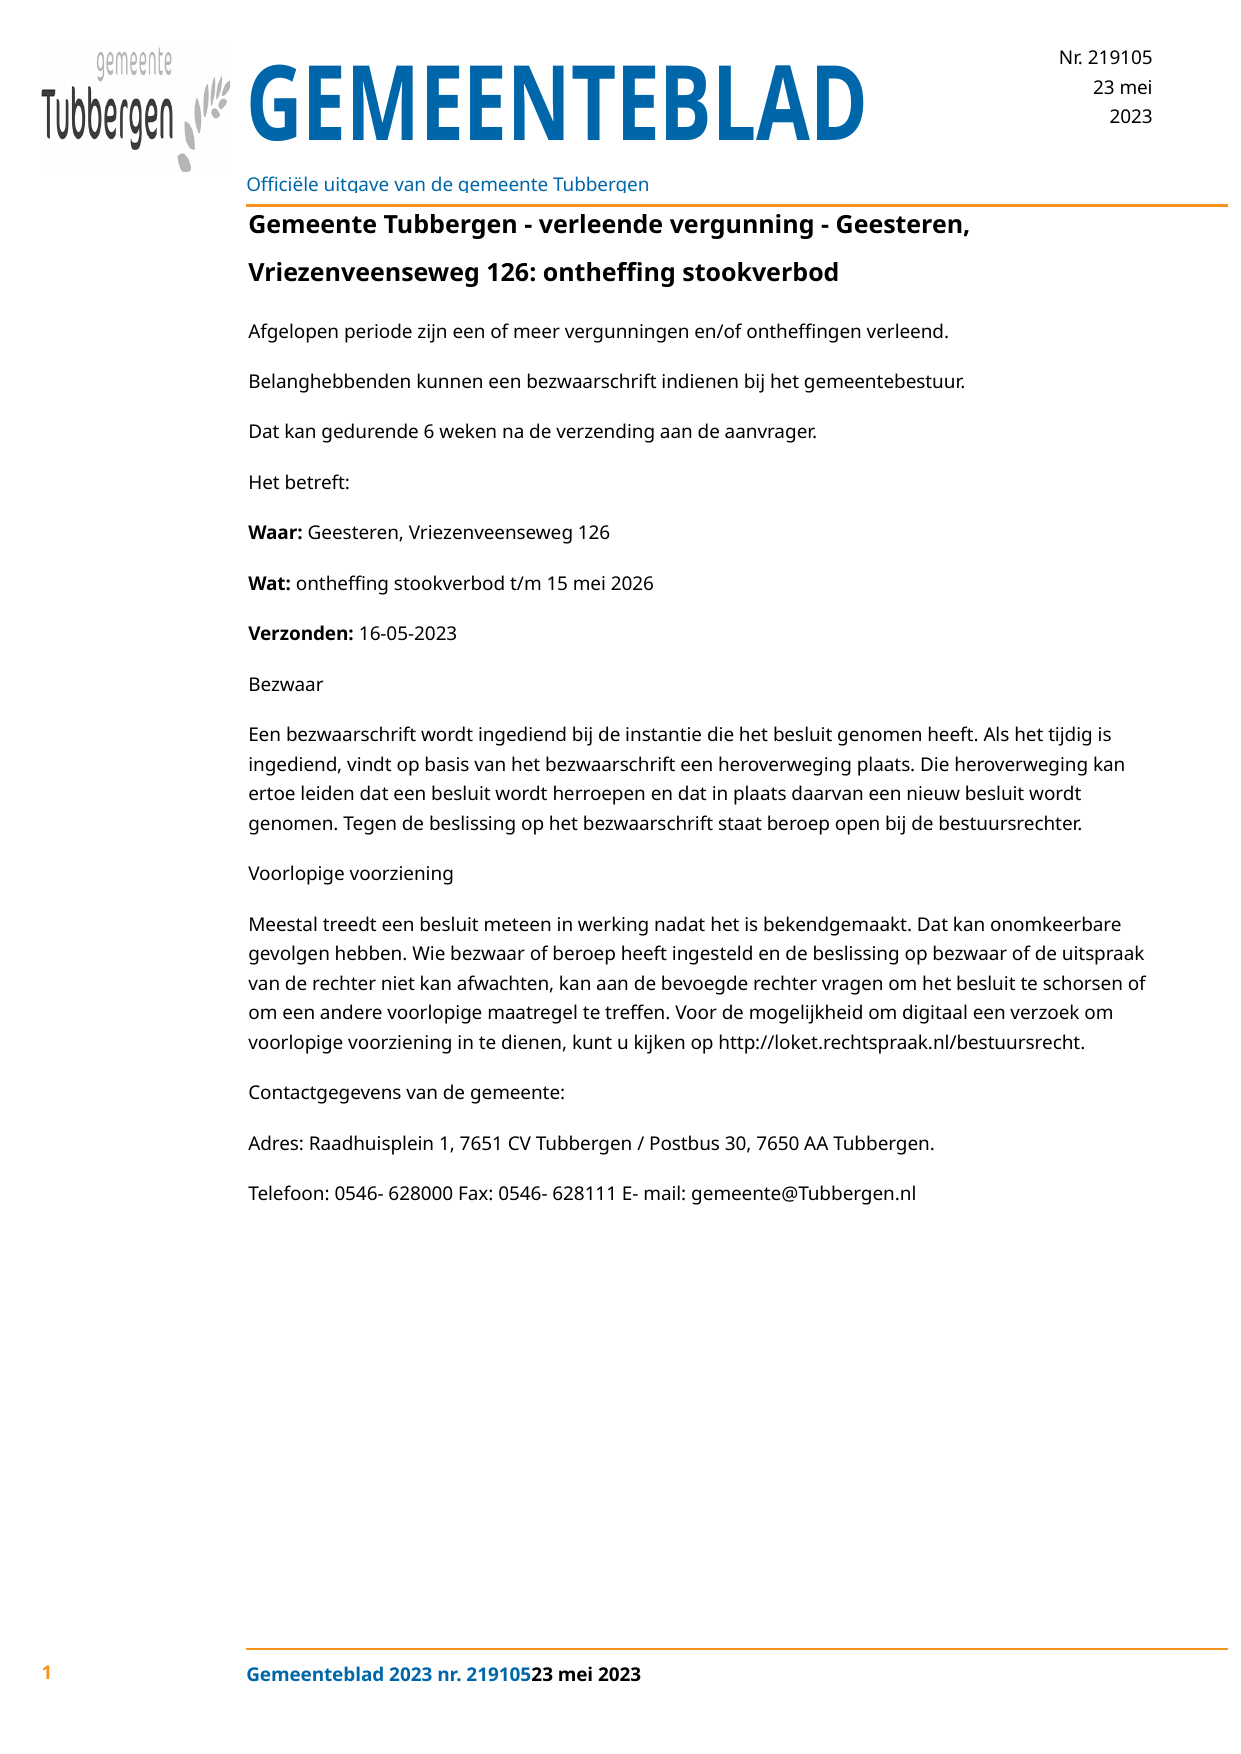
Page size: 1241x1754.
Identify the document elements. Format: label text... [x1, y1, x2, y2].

text Gemeente Tubbergen - verleende vergunning - Geesteren, Vriezenveenseweg 126: ontheffing stookverbod [248, 207, 1152, 288]
text Contactgegevens van de gemeente: [248, 1079, 1152, 1105]
text Wat: ontheffing stookverbod t/m 15 mei 2026 [248, 570, 1152, 596]
text Meestal treedt een besluit meteen in werking nadat het is bekendgemaakt. Dat kan onomkeerbare gevolgen hebben. Wie bezwaar of beroep heeft ingesteld en de beslissing op bezwaar of de uitspraak van de rechter niet kan afwachten, kan aan de bevoegde rechter vragen om het besluit te schorsen of om een andere voorlopige maatregel te treffen. Voor de mogelijkheid om digitaal een verzoek om voorlopige voorziening in te dienen, kunt u kijken op http://loket.rechtspraak.nl/bestuursrecht. [248, 911, 1152, 1055]
text Het betreft: [248, 469, 1152, 495]
text Adres: Raadhuisplein 1, 7651 CV Tubbergen / Postbus 30, 7650 AA Tubbergen. [248, 1130, 1152, 1156]
text Afgelopen periode zijn een of meer vergunningen en/of ontheffingen verleend. [248, 318, 1152, 344]
text Verzonden: 16-05-2023 [248, 620, 1152, 646]
text Een bezwaarschrift wordt ingediend bij de instantie die het besluit genomen heeft. Als het tijdig is ingediend, vindt op basis van het bezwaarschrift een heroverweging plaats. Die heroverweging kan ertoe leiden dat een besluit wordt herroepen en dat in plaats daarvan een nieuw besluit wordt genomen. Tegen de beslissing op het bezwaarschrift staat beroep open bij de bestuursrechter. [248, 721, 1152, 836]
text Voorlopige voorziening [248, 860, 1152, 886]
text Bezwaar [248, 671, 1152, 697]
text Dat kan gedurende 6 weken na de verzending aan de aanvrager. [248, 419, 1152, 444]
text Waar: Geesteren, Vriezenveenseweg 126 [248, 519, 1152, 545]
text Belanghebbenden kunnen een bezwaarschrift indienen bij het gemeentebestuur. [248, 368, 1152, 394]
picture [41, 47, 231, 172]
text Telefoon: 0546- 628000 Fax: 0546- 628111 E- mail: gemeente@Tubbergen.nl [248, 1180, 1152, 1206]
